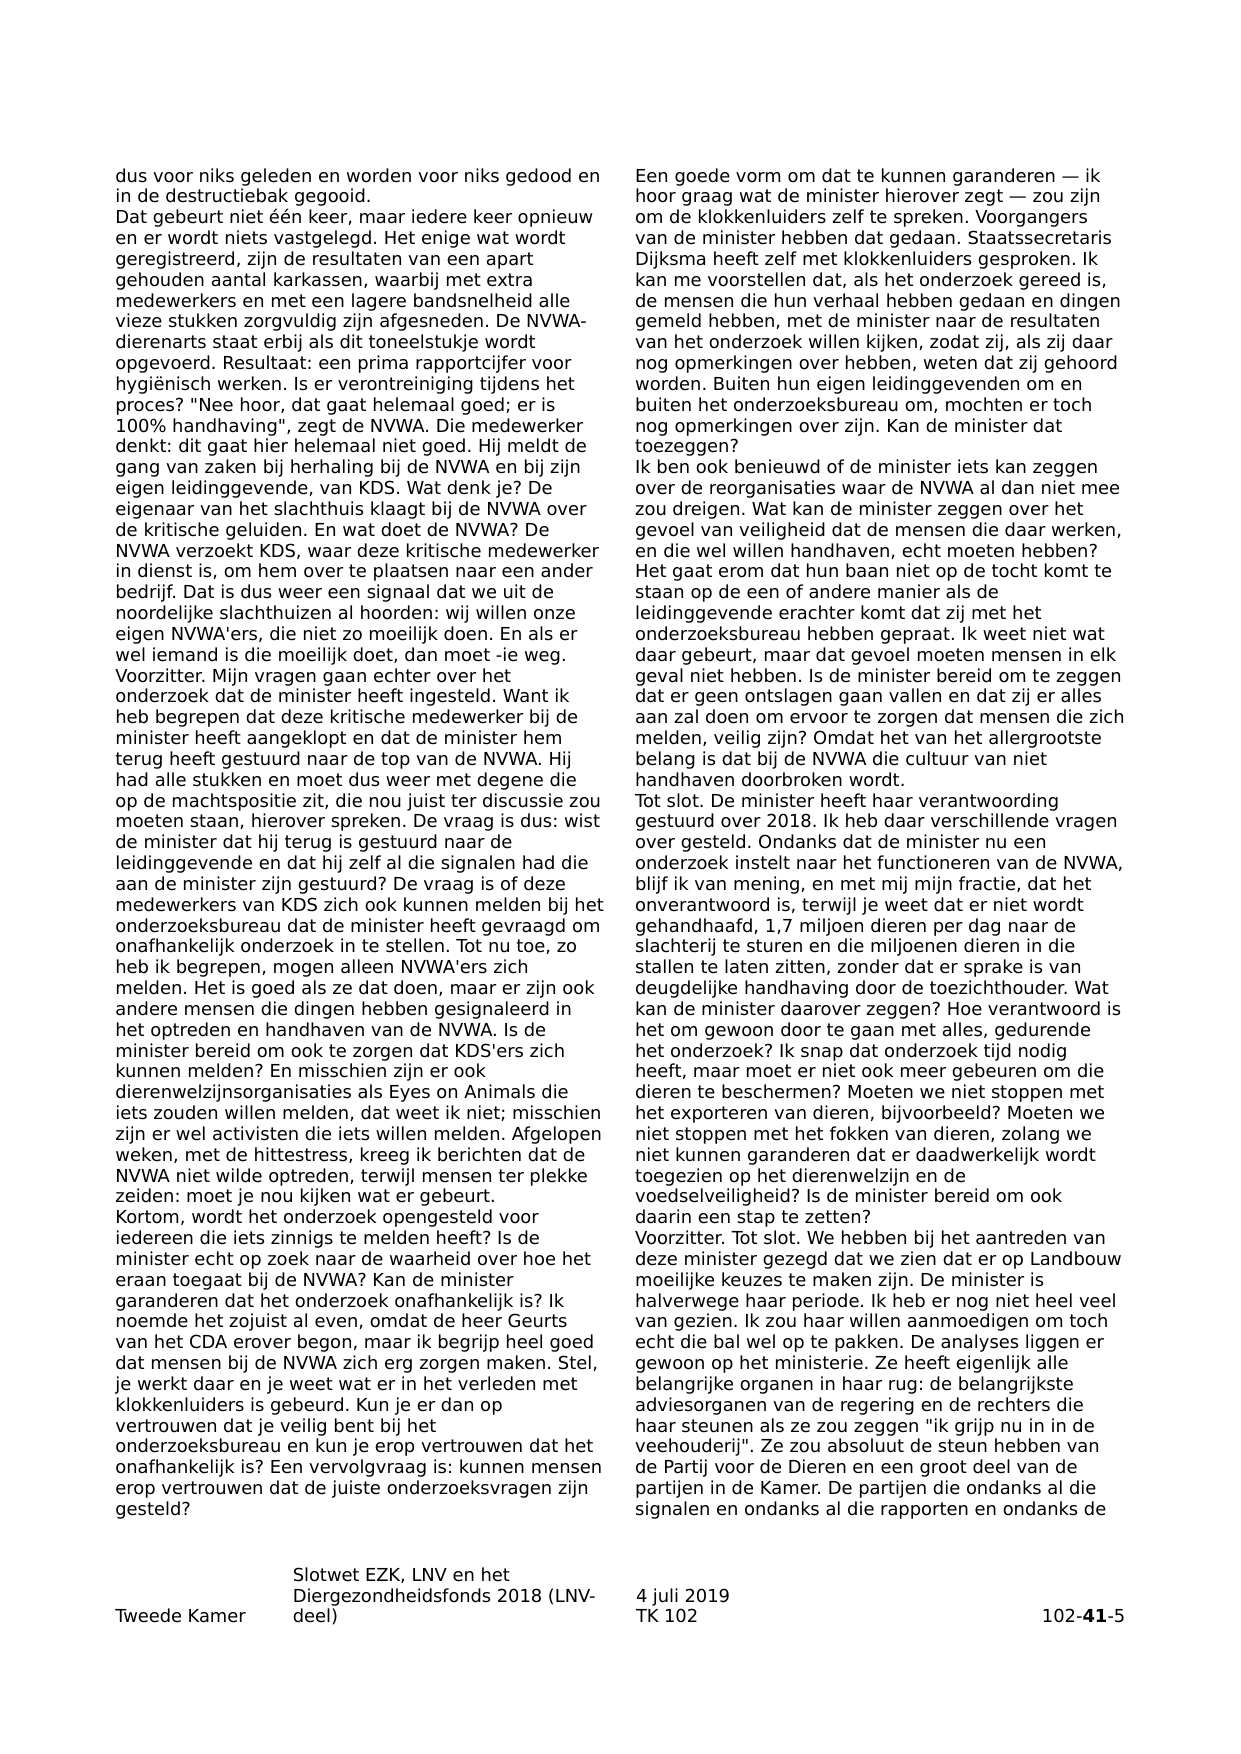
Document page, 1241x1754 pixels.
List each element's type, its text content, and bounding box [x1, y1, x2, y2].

text dus voor niks geleden en worden voor niks gedood en in de destructiebak gegooid. [115, 165, 605, 207]
text Voorzitter. Tot slot. We hebben bij het aantreden van deze minister gezegd dat we zien dat er op Landbouw moeilijke keuzes te maken zijn. De minister is halverwege haar periode. Ik heb er nog niet heel veel van gezien. Ik zou haar willen aanmoedigen om toch echt die bal wel op te pakken. De analyses liggen er gewoon op het ministerie. Ze heeft eigenlijk alle belangrijke organen in haar rug: de belangrijkste adviesorganen van de regering en de rechters die haar steunen als ze zou zeggen "ik grijp nu in in de veehouderij". Ze zou absoluut de steun hebben van de Partij voor de Dieren en een groot deel van de partijen in de Kamer. De partijen die ondanks al die signalen en ondanks al die rapporten en ondanks de [635, 1228, 1125, 1519]
text Een goede vorm om dat te kunnen garanderen — ik hoor graag wat de minister hierover zegt — zou zijn om de klokkenluiders zelf te spreken. Voorgangers van de minister hebben dat gedaan. Staatssecretaris Dijksma heeft zelf met klokkenluiders gesproken. Ik kan me voorstellen dat, als het onderzoek gereed is, de mensen die hun verhaal hebben gedaan en dingen gemeld hebben, met de minister naar de resultaten van het onderzoek willen kijken, zodat zij, als zij daar nog opmerkingen over hebben, weten dat zij gehoord worden. Buiten hun eigen leidinggevenden om en buiten het onderzoeksbureau om, mochten er toch nog opmerkingen over zijn. Kan de minister dat toezeggen? [635, 165, 1125, 457]
text Ik ben ook benieuwd of de minister iets kan zeggen over de reorganisaties waar de NVWA al dan niet mee zou dreigen. Wat kan de minister zeggen over het gevoel van veiligheid dat de mensen die daar werken, en die wel willen handhaven, echt moeten hebben? Het gaat erom dat hun baan niet op de tocht komt te staan op de een of andere manier als de leidinggevende erachter komt dat zij met het onderzoeksbureau hebben gepraat. Ik weet niet wat daar gebeurt, maar dat gevoel moeten mensen in elk geval niet hebben. Is de minister bereid om te zeggen dat er geen ontslagen gaan vallen en dat zij er alles aan zal doen om ervoor te zorgen dat mensen die zich melden, veilig zijn? Omdat het van het allergrootste belang is dat bij de NVWA die cultuur van niet handhaven doorbroken wordt. [635, 457, 1125, 790]
text Dat gebeurt niet één keer, maar iedere keer opnieuw en er wordt niets vastgelegd. Het enige wat wordt geregistreerd, zijn de resultaten van een apart gehouden aantal karkassen, waarbij met extra medewerkers en met een lagere bandsnelheid alle vieze stukken zorgvuldig zijn afgesneden. De NVWA-dierenarts staat erbij als dit toneelstukje wordt opgevoerd. Resultaat: een prima rapportcijfer voor hygiënisch werken. Is er verontreiniging tijdens het proces? "Nee hoor, dat gaat helemaal goed; er is 100% handhaving", zegt de NVWA. Die medewerker denkt: dit gaat hier helemaal niet goed. Hij meldt de gang van zaken bij herhaling bij de NVWA en bij zijn eigen leidinggevende, van KDS. Wat denk je? De eigenaar van het slachthuis klaagt bij de NVWA over de kritische geluiden. En wat doet de NVWA? De NVWA verzoekt KDS, waar deze kritische medewerker in dienst is, om hem over te plaatsen naar een ander bedrijf. Dat is dus weer een signaal dat we uit de noordelijke slachthuizen al hoorden: wij willen onze eigen NVWA'ers, die niet zo moeilijk doen. En als er wel iemand is die moeilijk doet, dan moet -ie weg. [115, 207, 605, 665]
text Tot slot. De minister heeft haar verantwoording gestuurd over 2018. Ik heb daar verschillende vragen over gesteld. Ondanks dat de minister nu een onderzoek instelt naar het functioneren van de NVWA, blijf ik van mening, en met mij mijn fractie, dat het onverantwoord is, terwijl je weet dat er niet wordt gehandhaafd, 1,7 miljoen dieren per dag naar de slachterij te sturen en die miljoenen dieren in die stallen te laten zitten, zonder dat er sprake is van deugdelijke handhaving door de toezichthouder. Wat kan de minister daarover zeggen? Hoe verantwoord is het om gewoon door te gaan met alles, gedurende het onderzoek? Ik snap dat onderzoek tijd nodig heeft, maar moet er niet ook meer gebeuren om die dieren te beschermen? Moeten we niet stoppen met het exporteren van dieren, bijvoorbeeld? Moeten we niet stoppen met het fokken van dieren, zolang we niet kunnen garanderen dat er daadwerkelijk wordt toegezien op het dierenwelzijn en de voedselveiligheid? Is de minister bereid om ook daarin een stap te zetten? [635, 790, 1125, 1228]
text Voorzitter. Mijn vragen gaan echter over het onderzoek dat de minister heeft ingesteld. Want ik heb begrepen dat deze kritische medewerker bij de minister heeft aangeklopt en dat de minister hem terug heeft gestuurd naar de top van de NVWA. Hij had alle stukken en moet dus weer met degene die op de machtspositie zit, die nou juist ter discussie zou moeten staan, hierover spreken. De vraag is dus: wist de minister dat hij terug is gestuurd naar de leidinggevende en dat hij zelf al die signalen had die aan de minister zijn gestuurd? De vraag is of deze medewerkers van KDS zich ook kunnen melden bij het onderzoeksbureau dat de minister heeft gevraagd om onafhankelijk onderzoek in te stellen. Tot nu toe, zo heb ik begrepen, mogen alleen NVWA'ers zich melden. Het is goed als ze dat doen, maar er zijn ook andere mensen die dingen hebben gesignaleerd in het optreden en handhaven van de NVWA. Is de minister bereid om ook te zorgen dat KDS'ers zich kunnen melden? En misschien zijn er ook dierenwelzijnsorganisaties als Eyes on Animals die iets zouden willen melden, dat weet ik niet; misschien zijn er wel activisten die iets willen melden. Afgelopen weken, met de hittestress, kreeg ik berichten dat de NVWA niet wilde optreden, terwijl mensen ter plekke zeiden: moet je nou kijken wat er gebeurt. [115, 665, 605, 1207]
text Kortom, wordt het onderzoek opengesteld voor iedereen die iets zinnigs te melden heeft? Is de minister echt op zoek naar de waarheid over hoe het eraan toegaat bij de NVWA? Kan de minister garanderen dat het onderzoek onafhankelijk is? Ik noemde het zojuist al even, omdat de heer Geurts van het CDA erover begon, maar ik begrijp heel goed dat mensen bij de NVWA zich erg zorgen maken. Stel, je werkt daar en je weet wat er in het verleden met klokkenluiders is gebeurd. Kun je er dan op vertrouwen dat je veilig bent bij het onderzoeksbureau en kun je erop vertrouwen dat het onafhankelijk is? Een vervolgvraag is: kunnen mensen erop vertrouwen dat de juiste onderzoeksvragen zijn gesteld? [115, 1207, 605, 1519]
